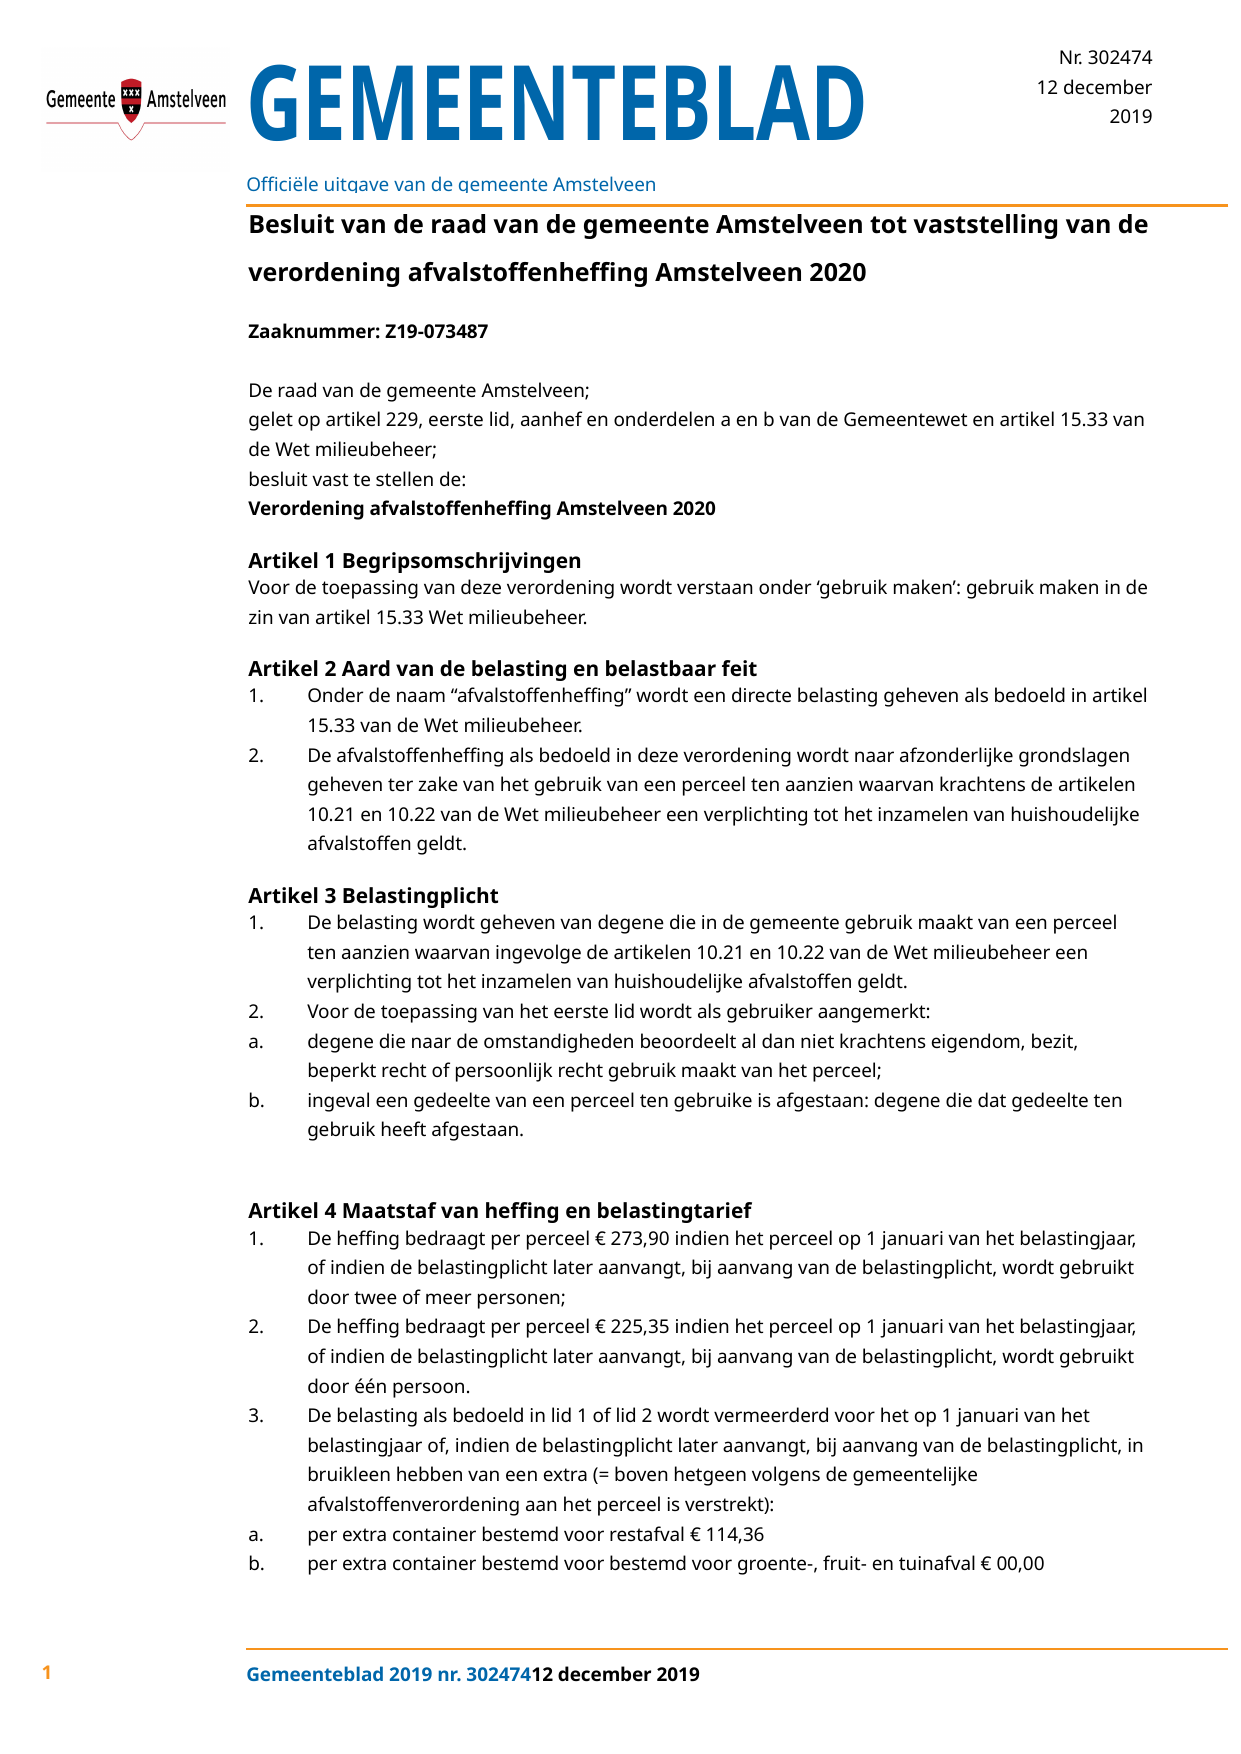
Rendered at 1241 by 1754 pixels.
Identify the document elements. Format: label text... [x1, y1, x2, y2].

list ingeval een gedeelte van een perceel ten gebruike is afgestaan: degene die dat gedeelte ten gebruik heeft afgestaan. [248, 1087, 1152, 1142]
list Onder de naam “afvalstoffenheffing” wordt een directe belasting geheven als bedoeld in artikel 15.33 van de Wet milieubeheer. [248, 683, 1152, 738]
text Voor de toepassing van deze verordening wordt verstaan onder ‘gebruik maken’: gebruik maken in de zin van artikel 15.33 Wet milieubeheer. [248, 574, 1152, 629]
list per extra container bestemd voor restafval € 114,36 [248, 1521, 1152, 1547]
text gelet op artikel 229, eerste lid, aanhef en onderdelen a en b van de Gemeentewet en artikel 15.33 van de Wet milieubeheer; [248, 407, 1152, 462]
list degene die naar de omstandigheden beoordeelt al dan niet krachtens eigendom, bezit, beperkt recht of persoonlijk recht gebruik maakt van het perceel; [248, 1028, 1152, 1083]
text Artikel 1 Begripsomschrijvingen [248, 546, 1152, 574]
text Artikel 2 Aard van de belasting en belastbaar feit [248, 654, 1152, 683]
list De heffing bedraagt per perceel € 225,35 indien het perceel op 1 januari van het belastingjaar, of indien de belastingplicht later aanvangt, bij aanvang van de belastingplicht, wordt gebruikt door één persoon. [248, 1314, 1152, 1399]
list De afvalstoffenheffing als bedoeld in deze verordening wordt naar afzonderlijke grondslagen geheven ter zake van het gebruik van een perceel ten aanzien waarvan krachtens de artikelen 10.21 en 10.22 van de Wet milieubeheer een verplichting tot het inzamelen van huishoudelijke afvalstoffen geldt. [248, 742, 1152, 856]
text Zaaknummer: Z19-073487 [248, 318, 1152, 344]
picture [41, 47, 231, 172]
list De belasting wordt geheven van degene die in de gemeente gebruik maakt van een perceel ten aanzien waarvan ingevolge de artikelen 10.21 en 10.22 van de Wet milieubeheer een verplichting tot het inzamelen van huishoudelijke afvalstoffen geldt. [248, 909, 1152, 994]
list De belasting als bedoeld in lid 1 of lid 2 wordt vermeerderd voor het op 1 januari van het belastingjaar of, indien de belastingplicht later aanvangt, bij aanvang van de belastingplicht, in bruikleen hebben van een extra (= boven hetgeen volgens de gemeentelijke afvalstoffenverordening aan het perceel is verstrekt): [248, 1402, 1152, 1517]
text besluit vast te stellen de: [248, 466, 1152, 492]
list per extra container bestemd voor bestemd voor groente-, fruit- en tuinafval € 00,00 [248, 1550, 1152, 1576]
text De raad van de gemeente Amstelveen; [248, 377, 1152, 403]
list De heffing bedraagt per perceel € 273,90 indien het perceel op 1 januari van het belastingjaar, of indien de belastingplicht later aanvangt, bij aanvang van de belastingplicht, wordt gebruikt door twee of meer personen; [248, 1225, 1152, 1310]
text Artikel 4 Maatstaf van heffing en belastingtarief [248, 1197, 1152, 1225]
text Artikel 3 Belastingplicht [248, 881, 1152, 909]
text Verordening afvalstoffenheffing Amstelveen 2020 [248, 495, 1152, 521]
list Voor de toepassing van het eerste lid wordt als gebruiker aangemerkt: [248, 998, 1152, 1024]
text Besluit van de raad van de gemeente Amstelveen tot vaststelling van de verordening afvalstoffenheffing Amstelveen 2020 [248, 207, 1152, 288]
